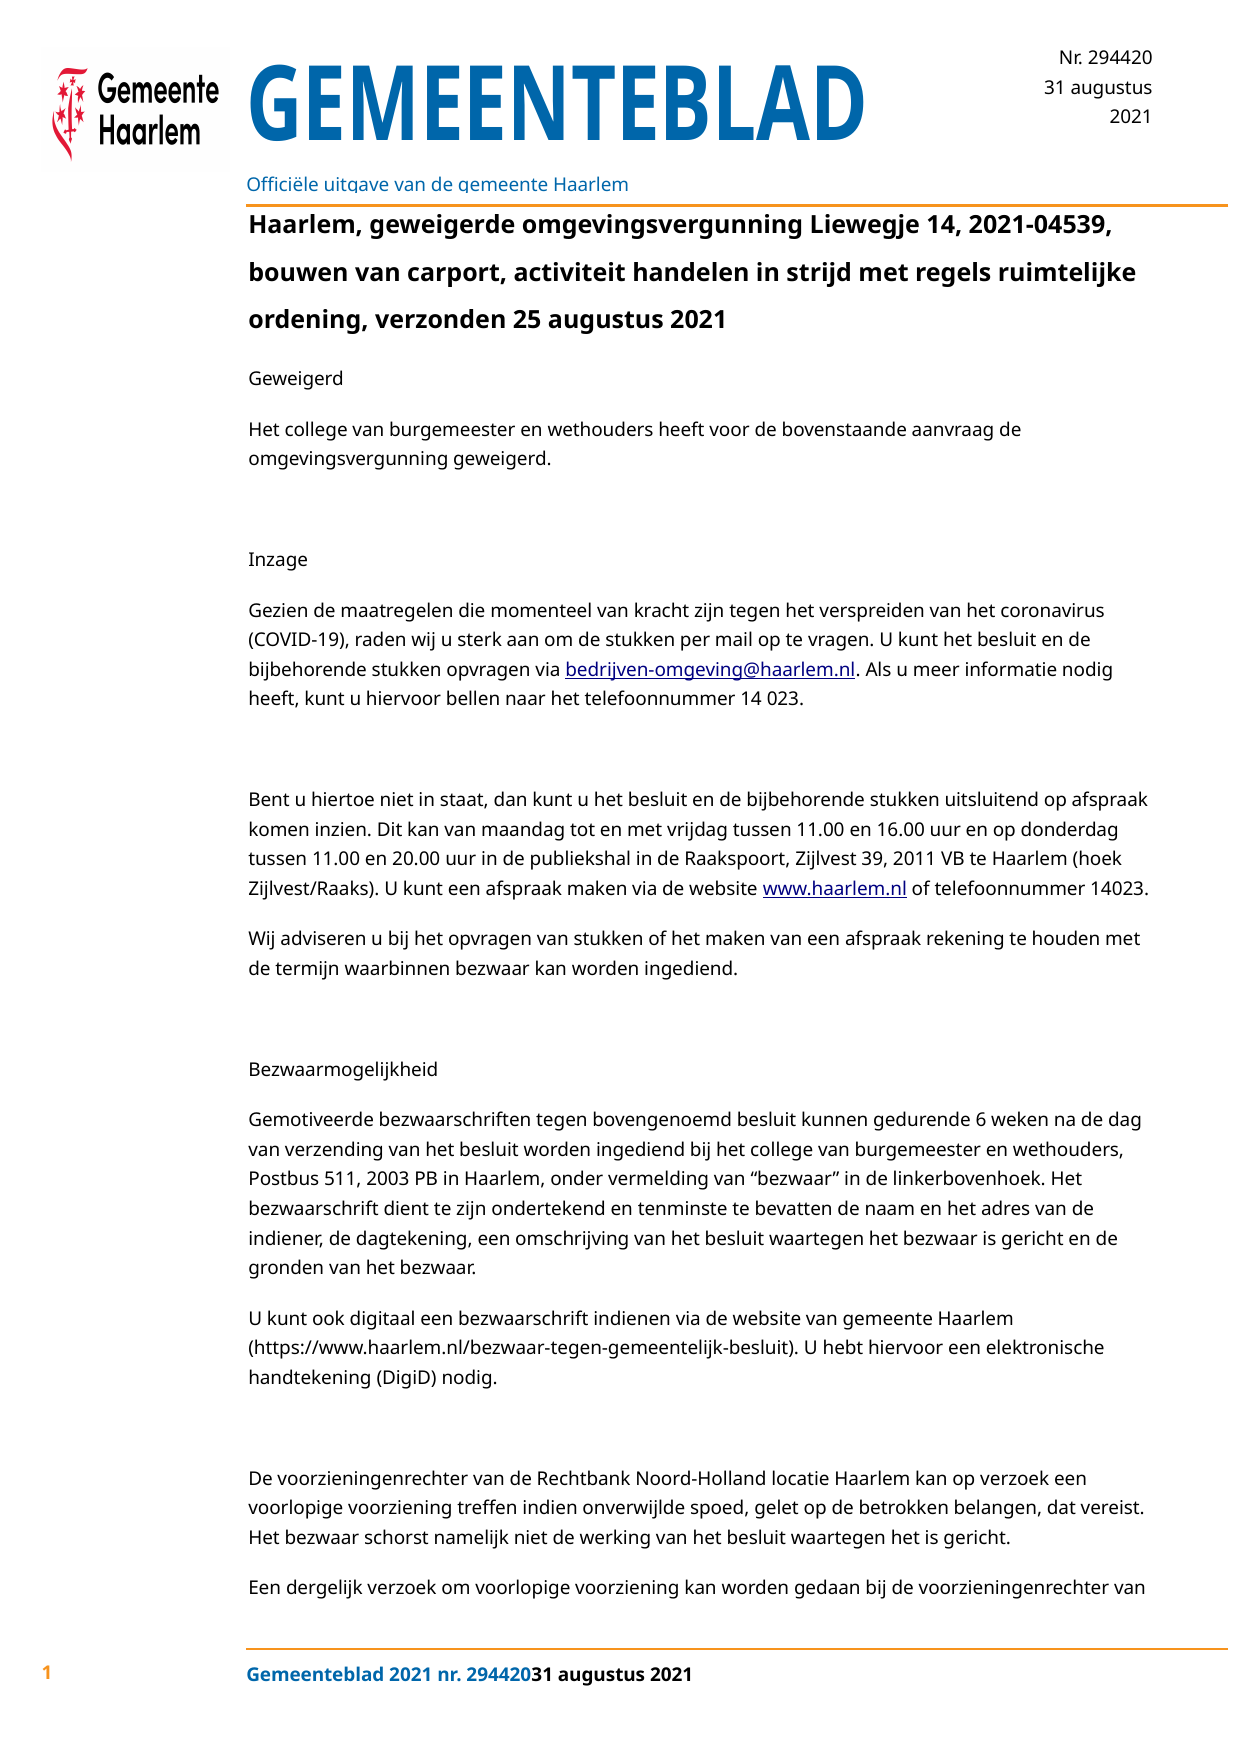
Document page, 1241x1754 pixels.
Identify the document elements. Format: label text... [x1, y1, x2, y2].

text Het college van burgemeester en wethouders heeft voor de bovenstaande aanvraag de omgevingsvergunning geweigerd. [248, 416, 1152, 471]
text Gezien de maatregelen die momenteel van kracht zijn tegen het verspreiden van het coronavirus (COVID-19), raden wij u sterk aan om de stukken per mail op te vragen. U kunt het besluit en de bijbehorende stukken opvragen via bedrijven-omgeving@haarlem.nl. Als u meer informatie nodig heeft, kunt u hiervoor bellen naar het telefoonnummer 14 023. [248, 597, 1152, 711]
text Gemotiveerde bezwaarschriften tegen bovengenoemd besluit kunnen gedurende 6 weken na de dag van verzending van het besluit worden ingediend bij het college van burgemeester en wethouders, Postbus 511, 2003 PB in Haarlem, onder vermelding van “bezwaar” in de linkerbovenhoek. Het bezwaarschrift dient te zijn ondertekend en tenminste te bevatten de naam en het adres van de indiener, de dagtekening, een omschrijving van het besluit waartegen het bezwaar is gericht en de gronden van het bezwaar. [248, 1106, 1152, 1280]
text Geweigerd [248, 366, 1152, 391]
text U kunt ook digitaal een bezwaarschrift indienen via de website van gemeente Haarlem (https://www.haarlem.nl/bezwaar-tegen-gemeentelijk-besluit). U hebt hiervoor een elektronische handtekening (DigiD) nodig. [248, 1305, 1152, 1389]
text De voorzieningenrechter van de Rechtbank Noord-Holland locatie Haarlem kan op verzoek een voorlopige voorziening treffen indien onverwijlde spoed, gelet op de betrokken belangen, dat vereist. Het bezwaar schorst namelijk niet de werking van het besluit waartegen het is gericht. [248, 1465, 1152, 1549]
text Een dergelijk verzoek om voorlopige voorziening kan worden gedaan bij de voorzieningenrechter van [248, 1574, 1152, 1600]
text Bezwaarmogelijkheid [248, 1056, 1152, 1082]
picture [41, 47, 231, 172]
text Bent u hiertoe niet in staat, dan kunt u het besluit en de bijbehorende stukken uitsluitend op afspraak komen inzien. Dit kan van maandag tot en met vrijdag tussen 11.00 en 16.00 uur en op donderdag tussen 11.00 en 20.00 uur in de publiekshal in de Raakspoort, Zijlvest 39, 2011 VB te Haarlem (hoek Zijlvest/Raaks). U kunt een afspraak maken via de website www.haarlem.nl of telefoonnummer 14023. [248, 786, 1152, 901]
text Haarlem, geweigerde omgevingsvergunning Liewegje 14, 2021-04539, bouwen van carport, activiteit handelen in strijd met regels ruimtelijke ordening, verzonden 25 augustus 2021 [248, 207, 1152, 336]
text Wij adviseren u bij het opvragen van stukken of het maken van een afspraak rekening te houden met de termijn waarbinnen bezwaar kan worden ingediend. [248, 926, 1152, 981]
text Inzage [248, 546, 1152, 572]
